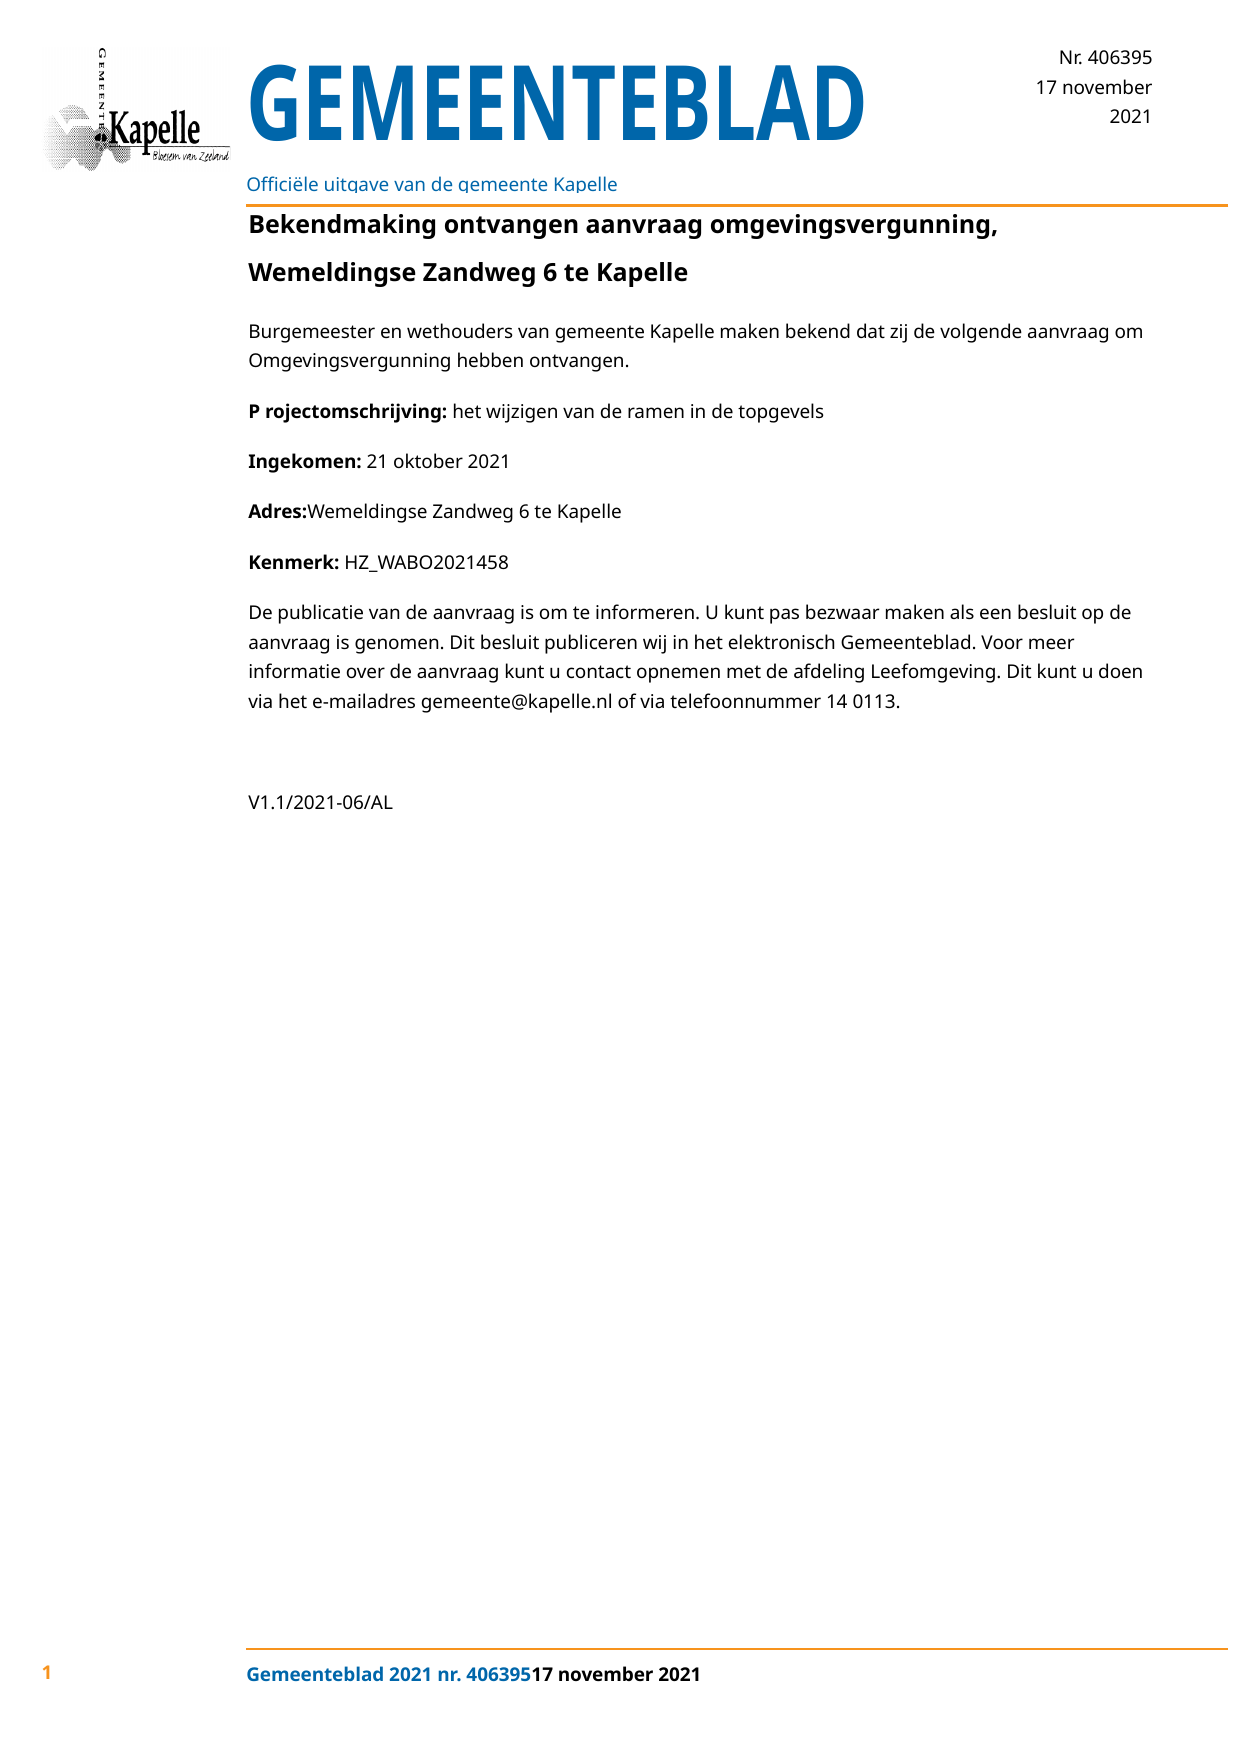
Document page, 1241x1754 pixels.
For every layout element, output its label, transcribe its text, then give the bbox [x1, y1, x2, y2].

text Burgemeester en wethouders van gemeente Kapelle maken bekend dat zij de volgende aanvraag om Omgevingsvergunning hebben ontvangen. [248, 318, 1152, 373]
text De publicatie van de aanvraag is om te informeren. U kunt pas bezwaar maken als een besluit op de aanvraag is genomen. Dit besluit publiceren wij in het elektronisch Gemeenteblad. Voor meer informatie over de aanvraag kunt u contact opnemen met de afdeling Leefomgeving. Dit kunt u doen via het e-mailadres gemeente@kapelle.nl of via telefoonnummer 14 0113. [248, 599, 1152, 714]
picture [41, 47, 231, 172]
text P rojectomschrijving: het wijzigen van de ramen in de topgevels [248, 398, 1152, 424]
text V1.1/2021-06/AL [248, 789, 1152, 815]
text Ingekomen: 21 oktober 2021 [248, 448, 1152, 474]
text Adres:Wemeldingse Zandweg 6 te Kapelle [248, 499, 1152, 524]
text Bekendmaking ontvangen aanvraag omgevingsvergunning, Wemeldingse Zandweg 6 te Kapelle [248, 207, 1152, 288]
text Kenmerk: HZ_WABO2021458 [248, 549, 1152, 575]
